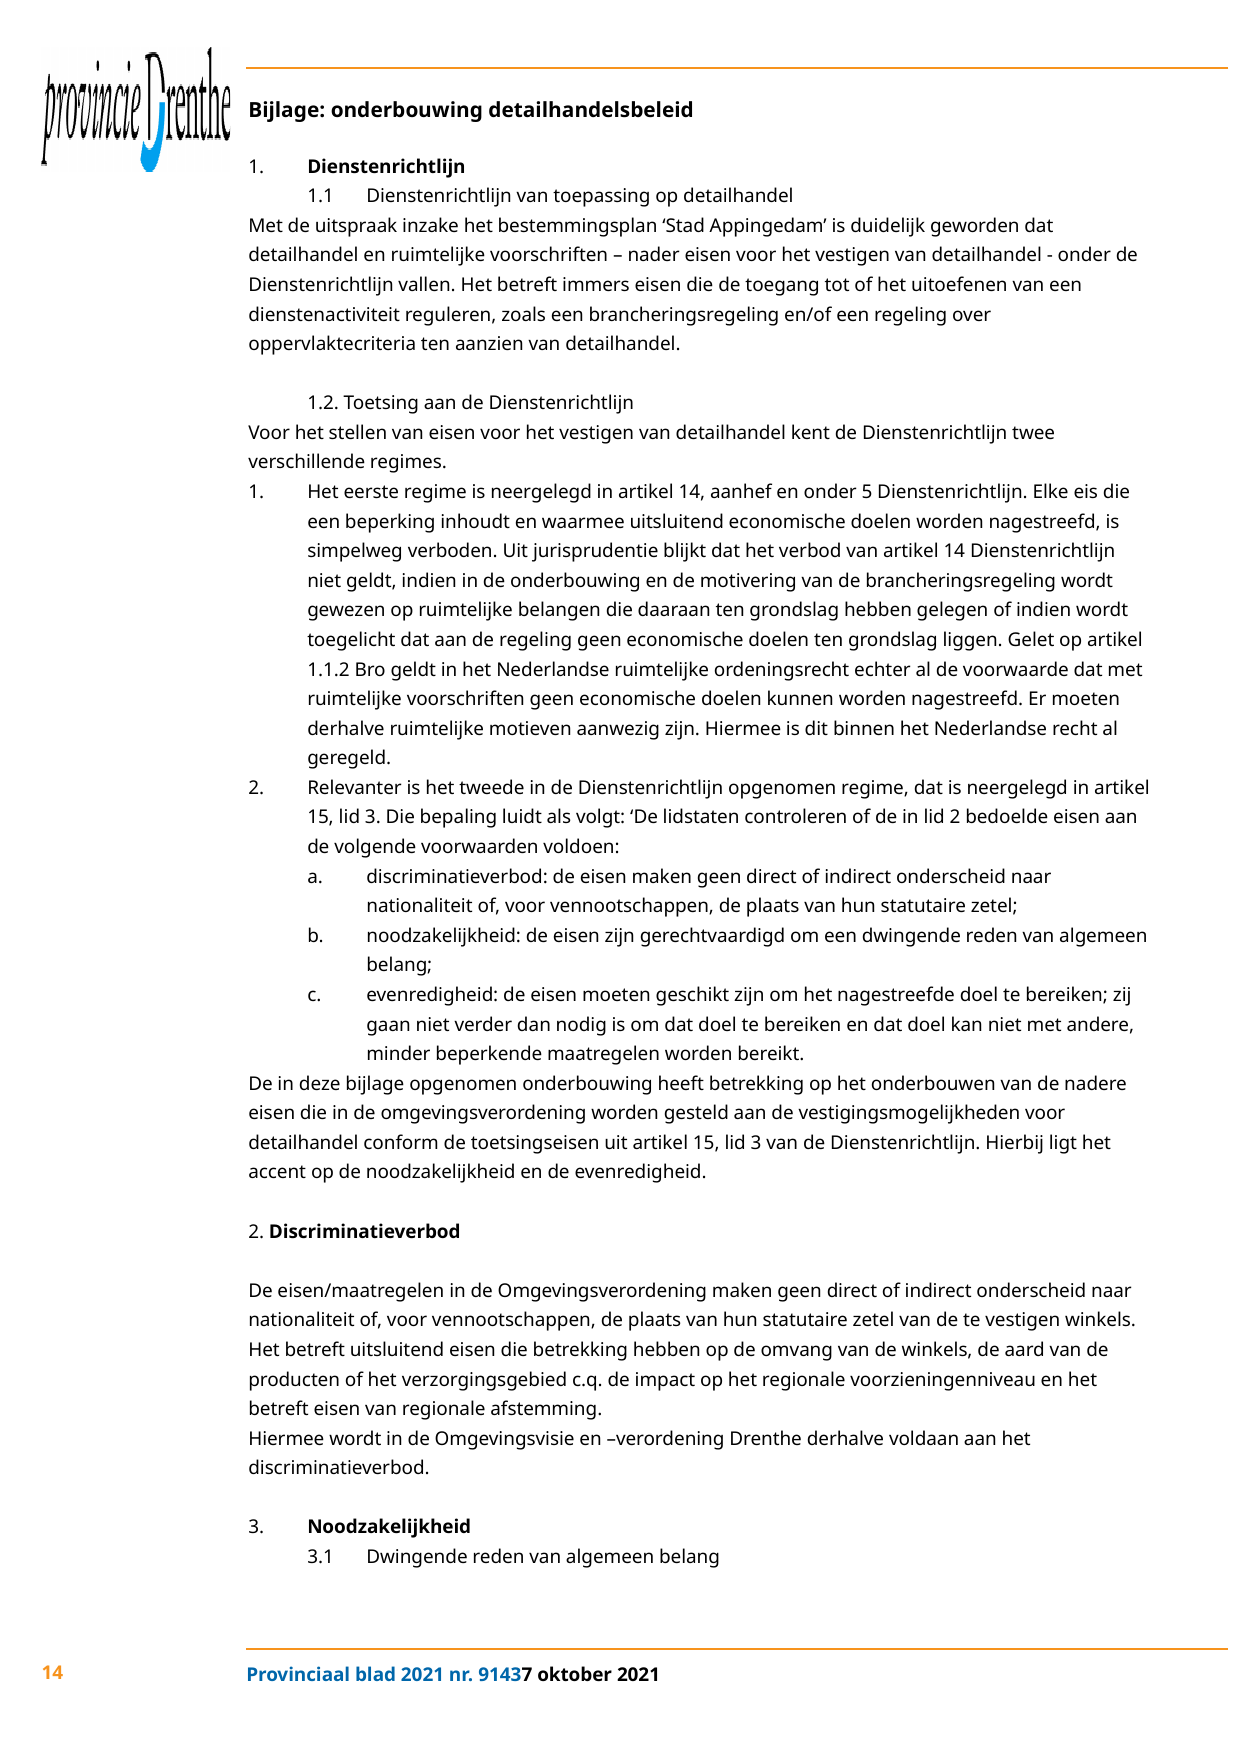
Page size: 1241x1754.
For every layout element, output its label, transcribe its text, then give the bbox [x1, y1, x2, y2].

text De eisen/maatregelen in de Omgevingsverordening maken geen direct of indirect onderscheid naar nationaliteit of, voor vennootschappen, de plaats van hun statutaire zetel van de te vestigen winkels. Het betreft uitsluitend eisen die betrekking hebben op de omvang van de winkels, de aard van de producten of het verzorgingsgebied c.q. de impact op het regionale voorzieningenniveau en het betreft eisen van regionale afstemming. [248, 1277, 1152, 1421]
text Met de uitspraak inzake het bestemmingsplan ‘Stad Appingedam’ is duidelijk geworden dat detailhandel en ruimtelijke voorschriften – nader eisen voor het vestigen van detailhandel - onder de Dienstenrichtlijn vallen. Het betreft immers eisen die de toegang tot of het uitoefenen van een dienstenactiviteit reguleren, zoals een brancheringsregeling en/of een regeling over oppervlaktecriteria ten aanzien van detailhandel. [248, 212, 1152, 356]
list Noodzakelijkheid [248, 1514, 1152, 1539]
list discriminatieverbod: de eisen maken geen direct of indirect onderscheid naar nationaliteit of, voor vennootschappen, de plaats van hun statutaire zetel; [307, 863, 1152, 918]
list noodzakelijkheid: de eisen zijn gerechtvaardigd om een dwingende reden van algemeen belang; [307, 922, 1152, 977]
text Bijlage: onderbouwing detailhandelsbeleid [248, 95, 1152, 123]
list Het eerste regime is neergelegd in artikel 14, aanhef en onder 5 Dienstenrichtlijn. Elke eis die een beperking inhoudt en waarmee uitsluitend economische doelen worden nagestreefd, is simpelweg verboden. Uit jurisprudentie blijkt dat het verbod van artikel 14 Dienstenrichtlijn niet geldt, indien in de onderbouwing en de motivering van de brancheringsregeling wordt gewezen op ruimtelijke belangen die daaraan ten grondslag hebben gelegen of indien wordt toegelicht dat aan de regeling geen economische doelen ten grondslag liggen. Gelet op artikel 1.1.2 Bro geldt in het Nederlandse ruimtelijke ordeningsrecht echter al de voorwaarde dat met ruimtelijke voorschriften geen economische doelen kunnen worden nagestreefd. Er moeten derhalve ruimtelijke motieven aanwezig zijn. Hiermee is dit binnen het Nederlandse recht al geregeld. [248, 478, 1152, 770]
list 1.2. Toetsing aan de Dienstenrichtlijn [248, 389, 1152, 415]
list evenredigheid: de eisen moeten geschikt zijn om het nagestreefde doel te bereiken; zij gaan niet verder dan nodig is om dat doel te bereiken en dat doel kan niet met andere, minder beperkende maatregelen worden bereikt. [307, 981, 1152, 1066]
text Hiermee wordt in de Omgevingsvisie en –verordening Drenthe derhalve voldaan aan het discriminatieverbod. [248, 1425, 1152, 1480]
text Voor het stellen van eisen voor het vestigen van detailhandel kent de Dienstenrichtlijn twee verschillende regimes. [248, 419, 1152, 474]
text De in deze bijlage opgenomen onderbouwing heeft betrekking op het onderbouwen van de nadere eisen die in de omgevingsverordening worden gesteld aan de vestigingsmogelijkheden voor detailhandel conform de toetsingseisen uit artikel 15, lid 3 van de Dienstenrichtlijn. Hierbij ligt het accent op de noodzakelijkheid en de evenredigheid. [248, 1070, 1152, 1184]
list Dwingende reden van algemeen belang [307, 1543, 1152, 1569]
list Dienstenrichtlijn [248, 153, 1152, 179]
picture [41, 47, 231, 172]
list Relevanter is het tweede in de Dienstenrichtlijn opgenomen regime, dat is neergelegd in artikel 15, lid 3. Die bepaling luidt als volgt: ‘De lidstaten controleren of de in lid 2 bedoelde eisen aan de volgende voorwaarden voldoen: [248, 774, 1152, 859]
list Dienstenrichtlijn van toepassing op detailhandel [307, 182, 1152, 208]
text 2. Discriminatieverbod [248, 1218, 1152, 1244]
